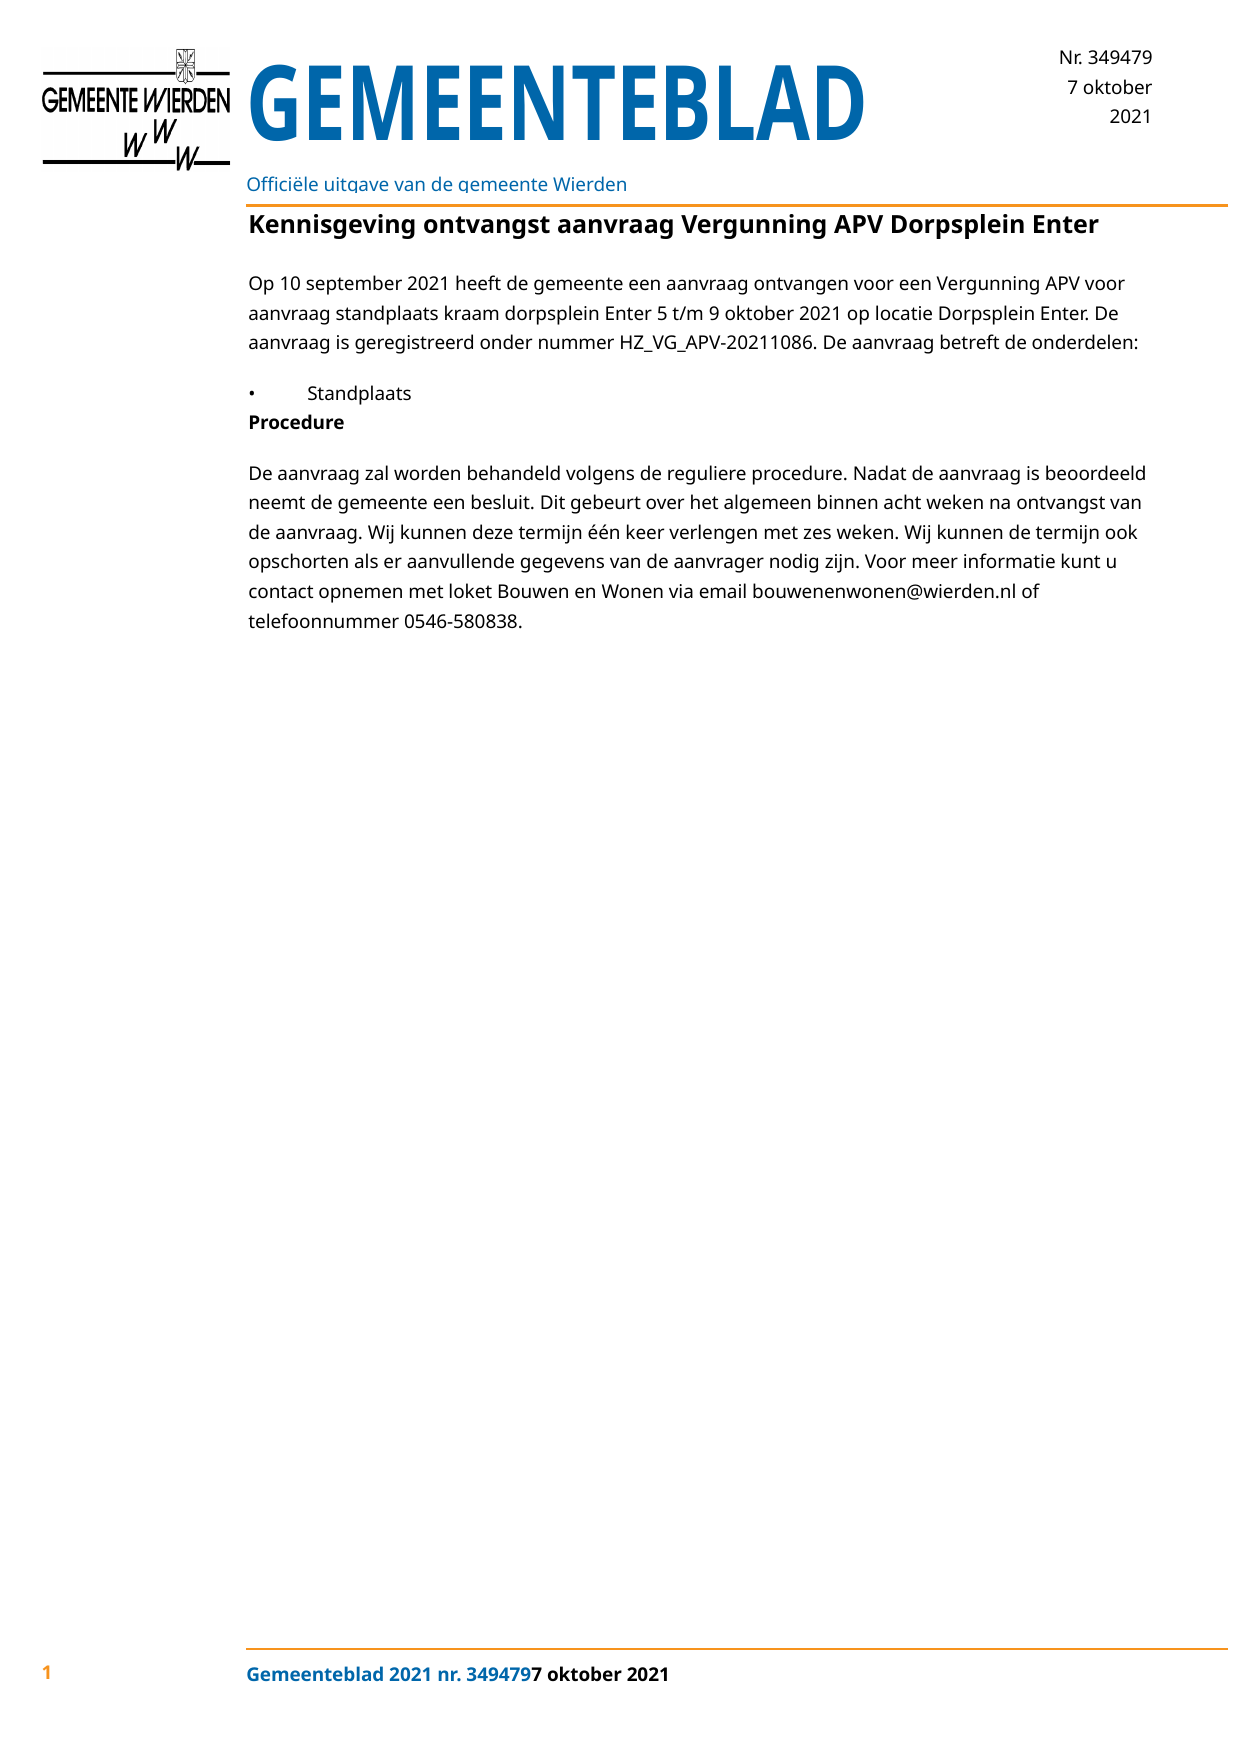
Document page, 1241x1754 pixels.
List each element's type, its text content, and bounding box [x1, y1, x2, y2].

text Procedure [248, 409, 1152, 435]
list Standplaats [248, 380, 1152, 406]
text Op 10 september 2021 heeft de gemeente een aanvraag ontvangen voor een Vergunning APV voor aanvraag standplaats kraam dorpsplein Enter 5 t/m 9 oktober 2021 op locatie Dorpsplein Enter. De aanvraag is geregistreerd onder nummer HZ_VG_APV-20211086. De aanvraag betreft de onderdelen: [248, 270, 1152, 355]
text Kennisgeving ontvangst aanvraag Vergunning APV Dorpsplein Enter [248, 207, 1152, 241]
picture [41, 47, 231, 172]
text De aanvraag zal worden behandeld volgens de reguliere procedure. Nadat de aanvraag is beoordeeld neemt de gemeente een besluit. Dit gebeurt over het algemeen binnen acht weken na ontvangst van de aanvraag. Wij kunnen deze termijn één keer verlengen met zes weken. Wij kunnen de termijn ook opschorten als er aanvullende gegevens van de aanvrager nodig zijn. Voor meer informatie kunt u contact opnemen met loket Bouwen en Wonen via email bouwenenwonen@wierden.nl of telefoonnummer 0546-580838. [248, 460, 1152, 633]
